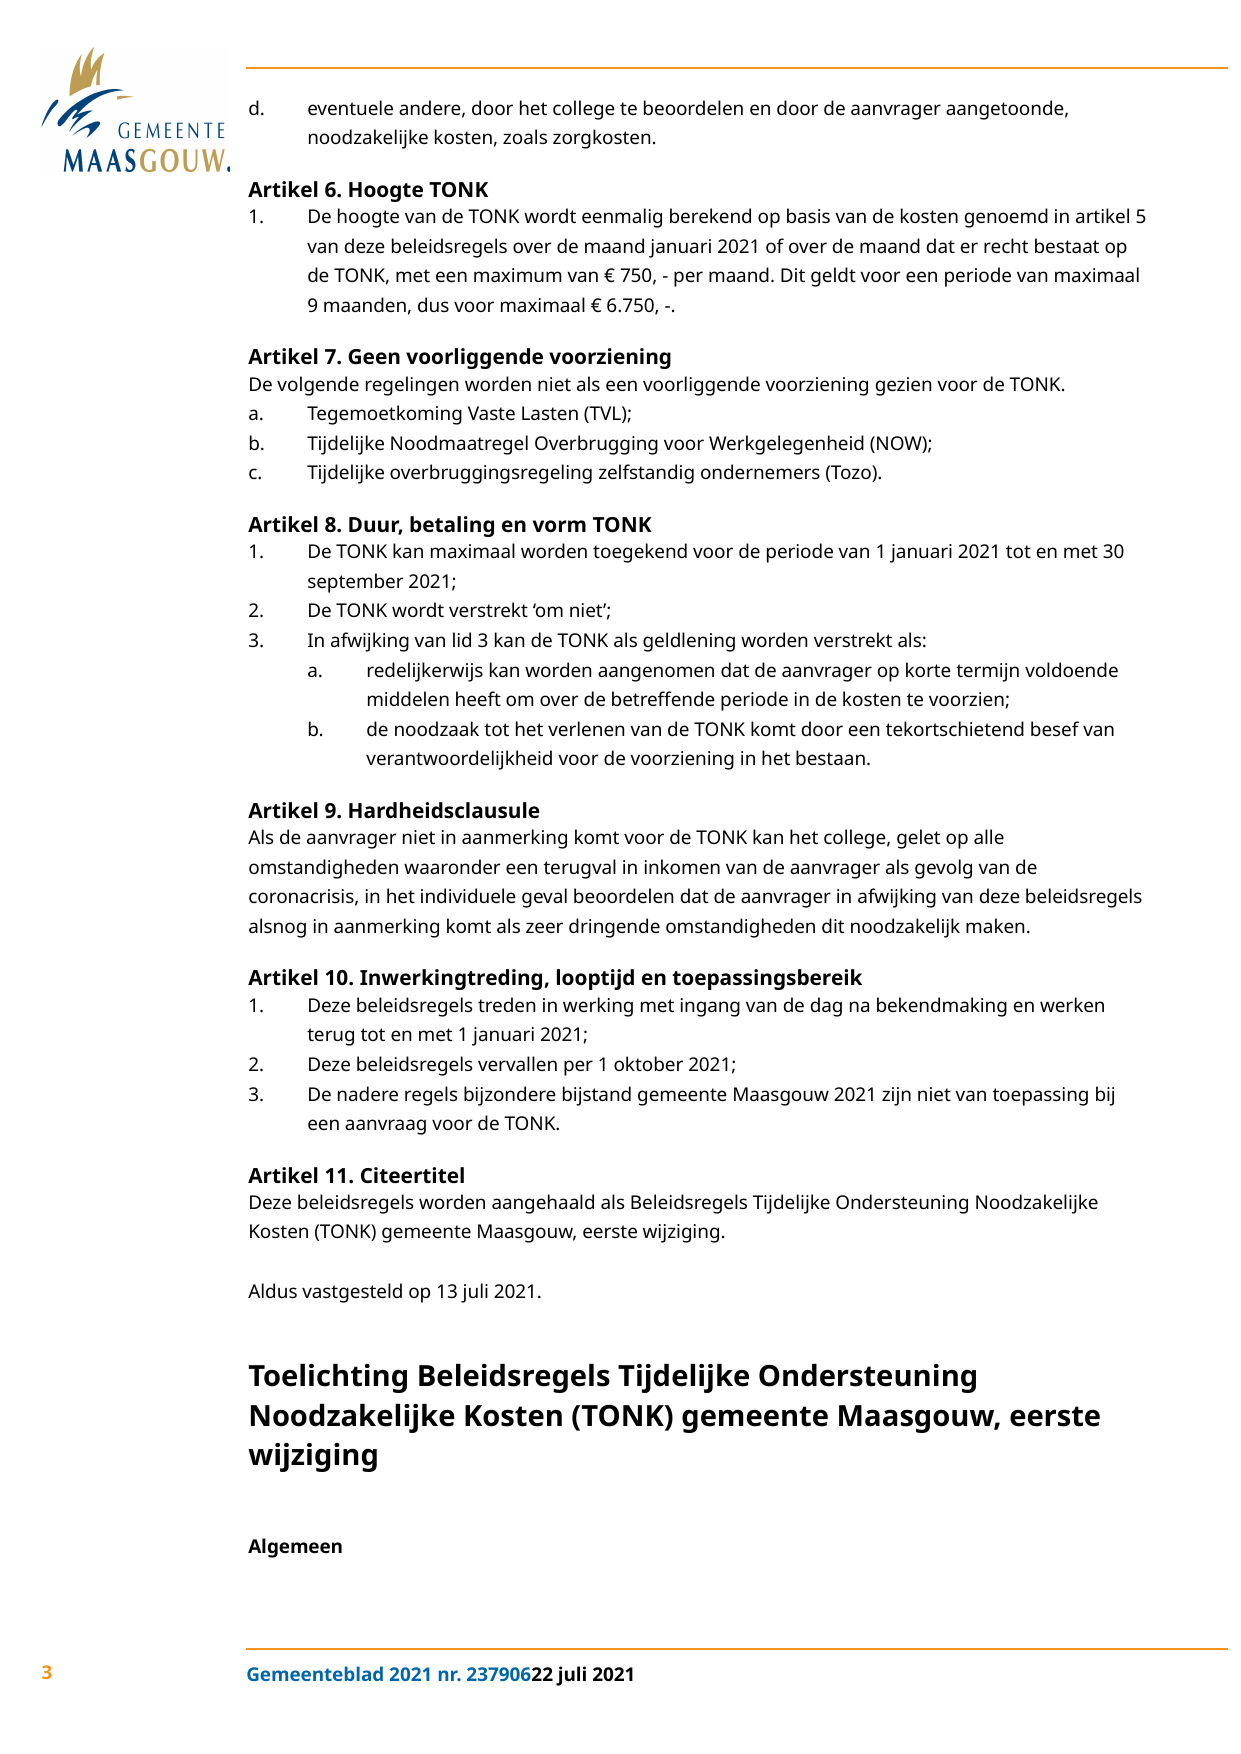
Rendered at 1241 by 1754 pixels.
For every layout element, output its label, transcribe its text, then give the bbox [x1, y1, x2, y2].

list Deze beleidsregels treden in werking met ingang van de dag na bekendmaking en werken terug tot en met 1 januari 2021; [248, 992, 1152, 1047]
list de noodzaak tot het verlenen van de TONK komt door een tekortschietend besef van verantwoordelijkheid voor de voorziening in het bestaan. [307, 716, 1152, 771]
text Artikel 9. Hardheidsclausule [248, 796, 1152, 824]
list In afwijking van lid 3 kan de TONK als geldlening worden verstrekt als: [248, 627, 1152, 653]
list De hoogte van de TONK wordt eenmalig berekend op basis van de kosten genoemd in artikel 5 van deze beleidsregels over de maand januari 2021 of over de maand dat er recht bestaat op de TONK, met een maximum van € 750, - per maand. Dit geldt voor een periode van maximaal 9 maanden, dus voor maximaal € 6.750, -. [248, 203, 1152, 318]
list De TONK kan maximaal worden toegekend voor de periode van 1 januari 2021 tot en met 30 september 2021; [248, 538, 1152, 594]
list Tijdelijke overbruggingsregeling zelfstandig ondernemers (Tozo). [248, 459, 1152, 485]
list Deze beleidsregels vervallen per 1 oktober 2021; [248, 1051, 1152, 1077]
text Aldus vastgesteld op 13 juli 2021. [248, 1278, 1152, 1304]
text Artikel 11. Citeertitel [248, 1161, 1152, 1189]
text Artikel 8. Duur, betaling en vorm TONK [248, 510, 1152, 538]
text Algemeen [248, 1533, 1152, 1559]
text De volgende regelingen worden niet als een voorliggende voorziening gezien voor de TONK. [248, 371, 1152, 397]
text Deze beleidsregels worden aangehaald als Beleidsregels Tijdelijke Ondersteuning Noodzakelijke Kosten (TONK) gemeente Maasgouw, eerste wijziging. [248, 1189, 1152, 1244]
list eventuele andere, door het college te beoordelen en door de aanvrager aangetoonde, noodzakelijke kosten, zoals zorgkosten. [248, 95, 1152, 150]
picture [41, 47, 231, 172]
text Toelichting Beleidsregels Tijdelijke Ondersteuning Noodzakelijke Kosten (TONK) gemeente Maasgouw, eerste wijziging [248, 1355, 1152, 1474]
text Artikel 6. Hoogte TONK [248, 175, 1152, 203]
text Artikel 7. Geen voorliggende voorziening [248, 342, 1152, 371]
list De TONK wordt verstrekt ‘om niet’; [248, 598, 1152, 623]
list Tijdelijke Noodmaatregel Overbrugging voor Werkgelegenheid (NOW); [248, 430, 1152, 456]
list redelijkerwijs kan worden aangenomen dat de aanvrager op korte termijn voldoende middelen heeft om over de betreffende periode in de kosten te voorzien; [307, 657, 1152, 712]
list Tegemoetkoming Vaste Lasten (TVL); [248, 400, 1152, 426]
list De nadere regels bijzondere bijstand gemeente Maasgouw 2021 zijn niet van toepassing bij een aanvraag voor de TONK. [248, 1081, 1152, 1136]
text Als de aanvrager niet in aanmerking komt voor de TONK kan het college, gelet op alle omstandigheden waaronder een terugval in inkomen van de aanvrager als gevolg van de coronacrisis, in het individuele geval beoordelen dat de aanvrager in afwijking van deze beleidsregels alsnog in aanmerking komt als zeer dringende omstandigheden dit noodzakelijk maken. [248, 824, 1152, 939]
text Artikel 10. Inwerkingtreding, looptijd en toepassingsbereik [248, 963, 1152, 992]
